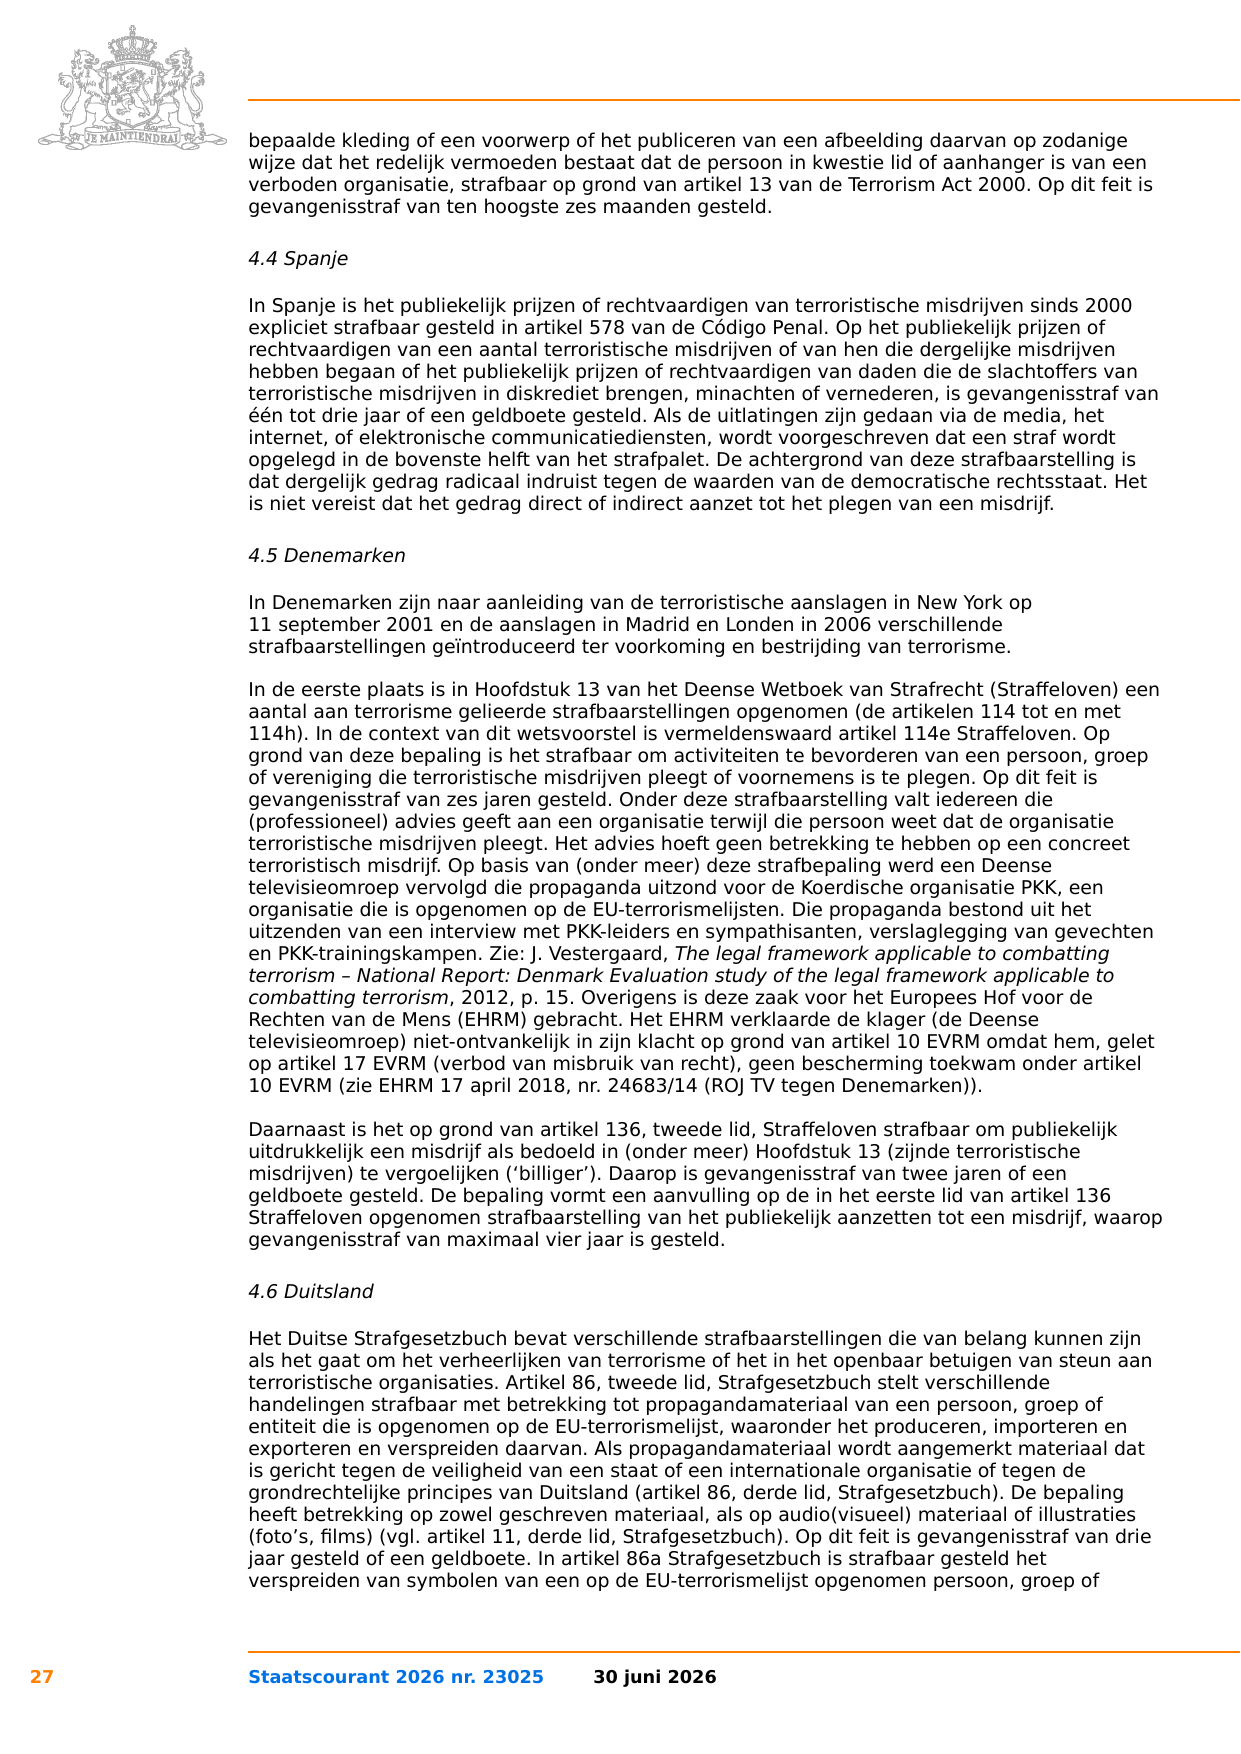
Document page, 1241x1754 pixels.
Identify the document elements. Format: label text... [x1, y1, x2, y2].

subtitle 4.4 Spanje [248, 248, 1163, 270]
text In Spanje is het publiekelijk prijzen of rechtvaardigen van terroristische misdrijven sinds 2000 expliciet strafbaar gesteld in artikel 578 van de Código Penal. Op het publiekelijk prijzen of rechtvaardigen van een aantal terroristische misdrijven of van hen die dergelijke misdrijven hebben begaan of het publiekelijk prijzen of rechtvaardigen van daden die de slachtoffers van terroristische misdrijven in diskrediet brengen, minachten of vernederen, is gevangenisstraf van één tot drie jaar of een geldboete gesteld. Als de uitlatingen zijn gedaan via de media, het internet, of elektronische communicatiediensten, wordt voorgeschreven dat een straf wordt opgelegd in de bovenste helft van het strafpalet. De achtergrond van deze strafbaarstelling is dat dergelijk gedrag radicaal indruist tegen de waarden van de democratische rechtsstaat. Het is niet vereist dat het gedrag direct of indirect aanzet tot het plegen van een misdrijf. [248, 295, 1163, 514]
text Het Duitse Strafgesetzbuch bevat verschillende strafbaarstellingen die van belang kunnen zijn als het gaat om het verheerlijken van terrorisme of het in het openbaar betuigen van steun aan terroristische organisaties. Artikel 86, tweede lid, Strafgesetzbuch stelt verschillende handelingen strafbaar met betrekking tot propagandamateriaal van een persoon, groep of entiteit die is opgenomen op de EU-terrorismelijst, waaronder het produceren, importeren en exporteren en verspreiden daarvan. Als propagandamateriaal wordt aangemerkt materiaal dat is gericht tegen de veiligheid van een staat of een internationale organisatie of tegen de grondrechtelijke principes van Duitsland (artikel 86, derde lid, Strafgesetzbuch). De bepaling heeft betrekking op zowel geschreven materiaal, als op audio(visueel) materiaal of illustraties (foto’s, films) (vgl. artikel 11, derde lid, Strafgesetzbuch). Op dit feit is gevangenisstraf van drie jaar gesteld of een geldboete. In artikel 86a Strafgesetzbuch is strafbaar gesteld het verspreiden van symbolen van een op de EU-terrorismelijst opgenomen persoon, groep of [248, 1328, 1163, 1591]
text In Denemarken zijn naar aanleiding van de terroristische aanslagen in New York op 11 september 2001 en de aanslagen in Madrid en Londen in 2006 verschillende strafbaarstellingen geïntroduceerd ter voorkoming en bestrijding van terrorisme. [248, 592, 1163, 657]
picture [38, 25, 227, 150]
text Daarnaast is het op grond van artikel 136, tweede lid, Straffeloven strafbaar om publiekelijk uitdrukkelijk een misdrijf als bedoeld in (onder meer) Hoofdstuk 13 (zijnde terroristische misdrijven) te vergoelijken (‘billiger’). Daarop is gevangenisstraf van twee jaren of een geldboete gesteld. De bepaling vormt een aanvulling op de in het eerste lid van artikel 136 Straffeloven opgenomen strafbaarstelling van het publiekelijk aanzetten tot een misdrijf, waarop gevangenisstraf van maximaal vier jaar is gesteld. [248, 1119, 1163, 1251]
subtitle 4.6 Duitsland [248, 1281, 1163, 1303]
subtitle 4.5 Denemarken [248, 544, 1163, 567]
text In de eerste plaats is in Hoofdstuk 13 van het Deense Wetboek van Strafrecht (Straffeloven) een aantal aan terrorisme gelieerde strafbaarstellingen opgenomen (de artikelen 114 tot en met 114h). In de context van dit wetsvoorstel is vermeldenswaard artikel 114e Straffeloven. Op grond van deze bepaling is het strafbaar om activiteiten te bevorderen van een persoon, groep of vereniging die terroristische misdrijven pleegt of voornemens is te plegen. Op dit feit is gevangenisstraf van zes jaren gesteld. Onder deze strafbaarstelling valt iedereen die (professioneel) advies geeft aan een organisatie terwijl die persoon weet dat de organisatie terroristische misdrijven pleegt. Het advies hoeft geen betrekking te hebben op een concreet terroristisch misdrijf. Op basis van (onder meer) deze strafbepaling werd een Deense televisieomroep vervolgd die propaganda uitzond voor de Koerdische organisatie PKK, een organisatie die is opgenomen op de EU-terrorismelijsten. Die propaganda bestond uit het uitzenden van een interview met PKK-leiders en sympathisanten, verslaglegging van gevechten en PKK-trainingskampen. Zie: J. Vestergaard, The legal framework applicable to combatting terrorism – National Report: Denmark Evaluation study of the legal framework applicable to combatting terrorism, 2012, p. 15. Overigens is deze zaak voor het Europees Hof voor de Rechten van de Mens (EHRM) gebracht. Het EHRM verklaarde de klager (de Deense televisieomroep) niet-ontvankelijk in zijn klacht op grond van artikel 10 EVRM omdat hem, gelet op artikel 17 EVRM (verbod van misbruik van recht), geen bescherming toekwam onder artikel 10 EVRM (zie EHRM 17 april 2018, nr. 24683/14 (ROJ TV tegen Denemarken)). [248, 679, 1163, 1097]
text bepaalde kleding of een voorwerp of het publiceren van een afbeelding daarvan op zodanige wijze dat het redelijk vermoeden bestaat dat de persoon in kwestie lid of aanhanger is van een verboden organisatie, strafbaar op grond van artikel 13 van de Terrorism Act 2000. Op dit feit is gevangenisstraf van ten hoogste zes maanden gesteld. [248, 130, 1163, 218]
